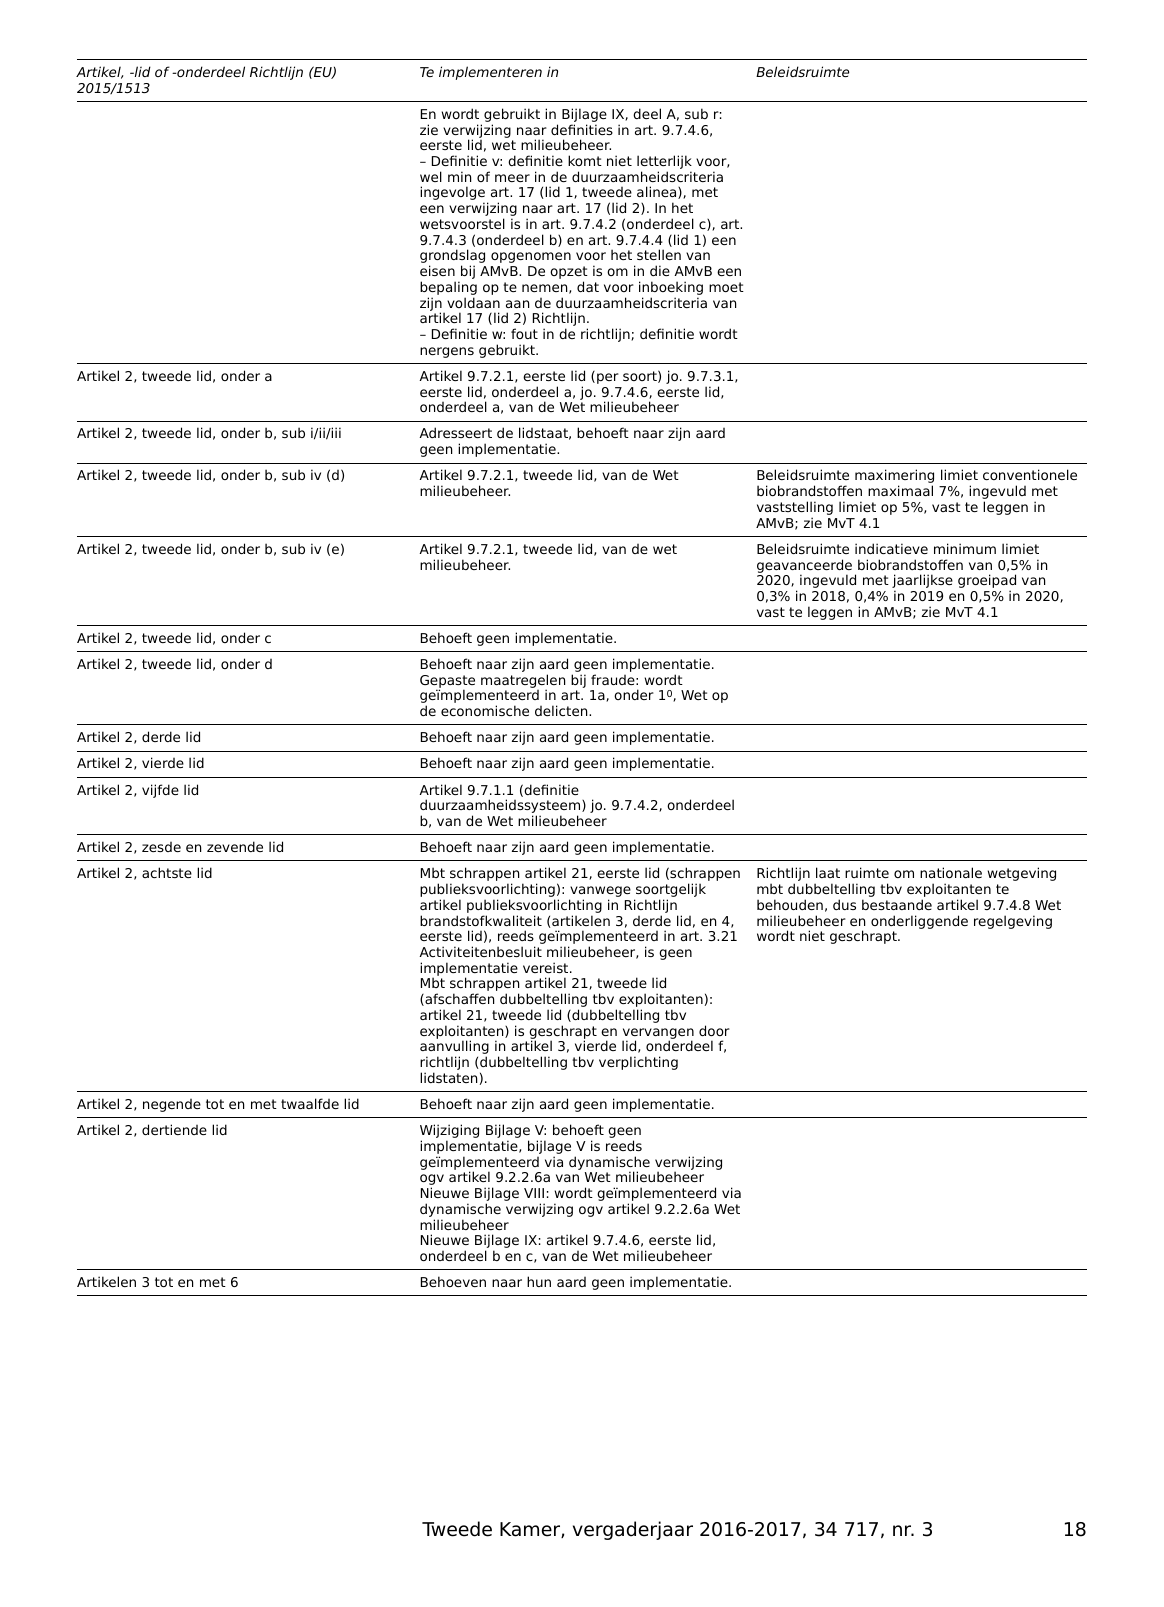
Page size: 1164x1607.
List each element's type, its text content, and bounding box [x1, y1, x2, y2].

table_cell Adresseert de lidstaat, behoeft naar zijn aard geen implementatie. [413, 422, 750, 462]
table_cell Artikel 2, tweede lid, onder c [77, 626, 413, 651]
table_cell Richtlijn laat ruimte om nationale wetgeving mbt dubbeltelling tbv exploitanten te behouden, dus bestaande artikel 9.7.4.8 Wet milieubeheer en onderliggende regelgeving wordt niet geschrapt. [750, 861, 1087, 1091]
table_cell [750, 1270, 1087, 1295]
table_cell Behoeft naar zijn aard geen implementatie. Gepaste maatregelen bij fraude: wordt geïmplementeerd in art. 1a, onder 10, Wet op de economische delicten. [413, 652, 750, 724]
table_header Beleidsruimte [750, 60, 1087, 101]
table_cell Artikel 9.7.2.1, tweede lid, van de wet milieubeheer. [413, 537, 750, 625]
table_cell Wijziging Bijlage V: behoeft geen implementatie, bijlage V is reeds geïmplementeerd via dynamische verwijzing ogv artikel 9.2.2.6a van Wet milieubeheer Nieuwe Bijlage VIII: wordt geïmplementeerd via dynamische verwijzing ogv artikel 9.2.2.6a Wet milieubeheer Nieuwe Bijlage IX: artikel 9.7.4.6, eerste lid, onderdeel b en c, van de Wet milieubeheer [413, 1118, 750, 1269]
table_cell Behoeft naar zijn aard geen implementatie. [413, 725, 750, 751]
table_cell Artikel 2, dertiende lid [77, 1118, 413, 1269]
table_cell Behoeft naar zijn aard geen implementatie. [413, 835, 750, 860]
table_cell Mbt schrappen artikel 21, eerste lid (schrappen publieksvoorlichting): vanwege soortgelijk artikel publieksvoorlichting in Richtlijn brandstofkwaliteit (artikelen 3, derde lid, en 4, eerste lid), reeds geïmplementeerd in art. 3.21 Activiteitenbesluit milieubeheer, is geen implementatie vereist. Mbt schrappen artikel 21, tweede lid (afschaffen dubbeltelling tbv exploitanten): artikel 21, tweede lid (dubbeltelling tbv exploitanten) is geschrapt en vervangen door aanvulling in artikel 3, vierde lid, onderdeel f, richtlijn (dubbeltelling tbv verplichting lidstaten). [413, 861, 750, 1091]
table_cell Artikel 2, vijfde lid [77, 778, 413, 834]
table_cell Artikelen 3 tot en met 6 [77, 1270, 413, 1295]
table_cell Artikel 2, tweede lid, onder b, sub iv (d) [77, 464, 413, 536]
table_cell Artikel 2, zesde en zevende lid [77, 835, 413, 860]
table_cell Artikel 9.7.2.1, tweede lid, van de Wet milieubeheer. [413, 464, 750, 536]
table_cell [750, 778, 1087, 834]
table_cell [750, 752, 1087, 777]
table_cell Behoeft naar zijn aard geen implementatie. [413, 752, 750, 777]
table_cell [750, 364, 1087, 421]
table_cell Artikel 2, negende tot en met twaalfde lid [77, 1092, 413, 1117]
table_cell Artikel 2, tweede lid, onder a [77, 364, 413, 421]
table_cell [750, 422, 1087, 462]
table_cell [750, 652, 1087, 724]
table_cell Artikel 2, derde lid [77, 725, 413, 751]
table_cell Behoeven naar hun aard geen implementatie. [413, 1270, 750, 1295]
table_cell Beleidsruimte maximering limiet conventionele biobrandstoffen maximaal 7%, ingevuld met vaststelling limiet op 5%, vast te leggen in AMvB; zie MvT 4.1 [750, 464, 1087, 536]
table_cell Artikel 2, tweede lid, onder b, sub iv (e) [77, 537, 413, 625]
table_cell Behoeft geen implementatie. [413, 626, 750, 651]
table_cell En wordt gebruikt in Bijlage IX, deel A, sub r: zie verwijzing naar definities in art. 9.7.4.6, eerste lid, wet milieubeheer. – Definitie v: definitie komt niet letterlijk voor, wel min of meer in de duurzaamheidscriteria ingevolge art. 17 (lid 1, tweede alinea), met een verwijzing naar art. 17 (lid 2). In het wetsvoorstel is in art. 9.7.4.2 (onderdeel c), art. 9.7.4.3 (onderdeel b) en art. 9.7.4.4 (lid 1) een grondslag opgenomen voor het stellen van eisen bij AMvB. De opzet is om in die AMvB een bepaling op te nemen, dat voor inboeking moet zijn voldaan aan de duurzaamheidscriteria van artikel 17 (lid 2) Richtlijn. – Definitie w: fout in de richtlijn; definitie wordt nergens gebruikt. [413, 102, 750, 363]
table_cell Artikel 9.7.2.1, eerste lid (per soort) jo. 9.7.3.1, eerste lid, onderdeel a, jo. 9.7.4.6, eerste lid, onderdeel a, van de Wet milieubeheer [413, 364, 750, 421]
table_cell [750, 102, 1087, 363]
table_cell [750, 1092, 1087, 1117]
table_cell Artikel 2, vierde lid [77, 752, 413, 777]
table_cell Artikel 2, tweede lid, onder d [77, 652, 413, 724]
table_cell [750, 725, 1087, 751]
table_cell [77, 102, 413, 363]
table_cell [750, 1118, 1087, 1269]
table_header Artikel, -lid of -onderdeel Richtlijn (EU) 2015/1513 [77, 60, 413, 101]
table_header Te implementeren in [413, 60, 750, 101]
table_cell [750, 626, 1087, 651]
table_cell Artikel 2, achtste lid [77, 861, 413, 1091]
table_cell Beleidsruimte indicatieve minimum limiet geavanceerde biobrandstoffen van 0,5% in 2020, ingevuld met jaarlijkse groeipad van 0,3% in 2018, 0,4% in 2019 en 0,5% in 2020, vast te leggen in AMvB; zie MvT 4.1 [750, 537, 1087, 625]
table_cell [750, 835, 1087, 860]
table_cell Behoeft naar zijn aard geen implementatie. [413, 1092, 750, 1117]
table_cell Artikel 9.7.1.1 (definitie duurzaamheidssysteem) jo. 9.7.4.2, onderdeel b, van de Wet milieubeheer [413, 778, 750, 834]
table_cell Artikel 2, tweede lid, onder b, sub i/ii/iii [77, 422, 413, 462]
